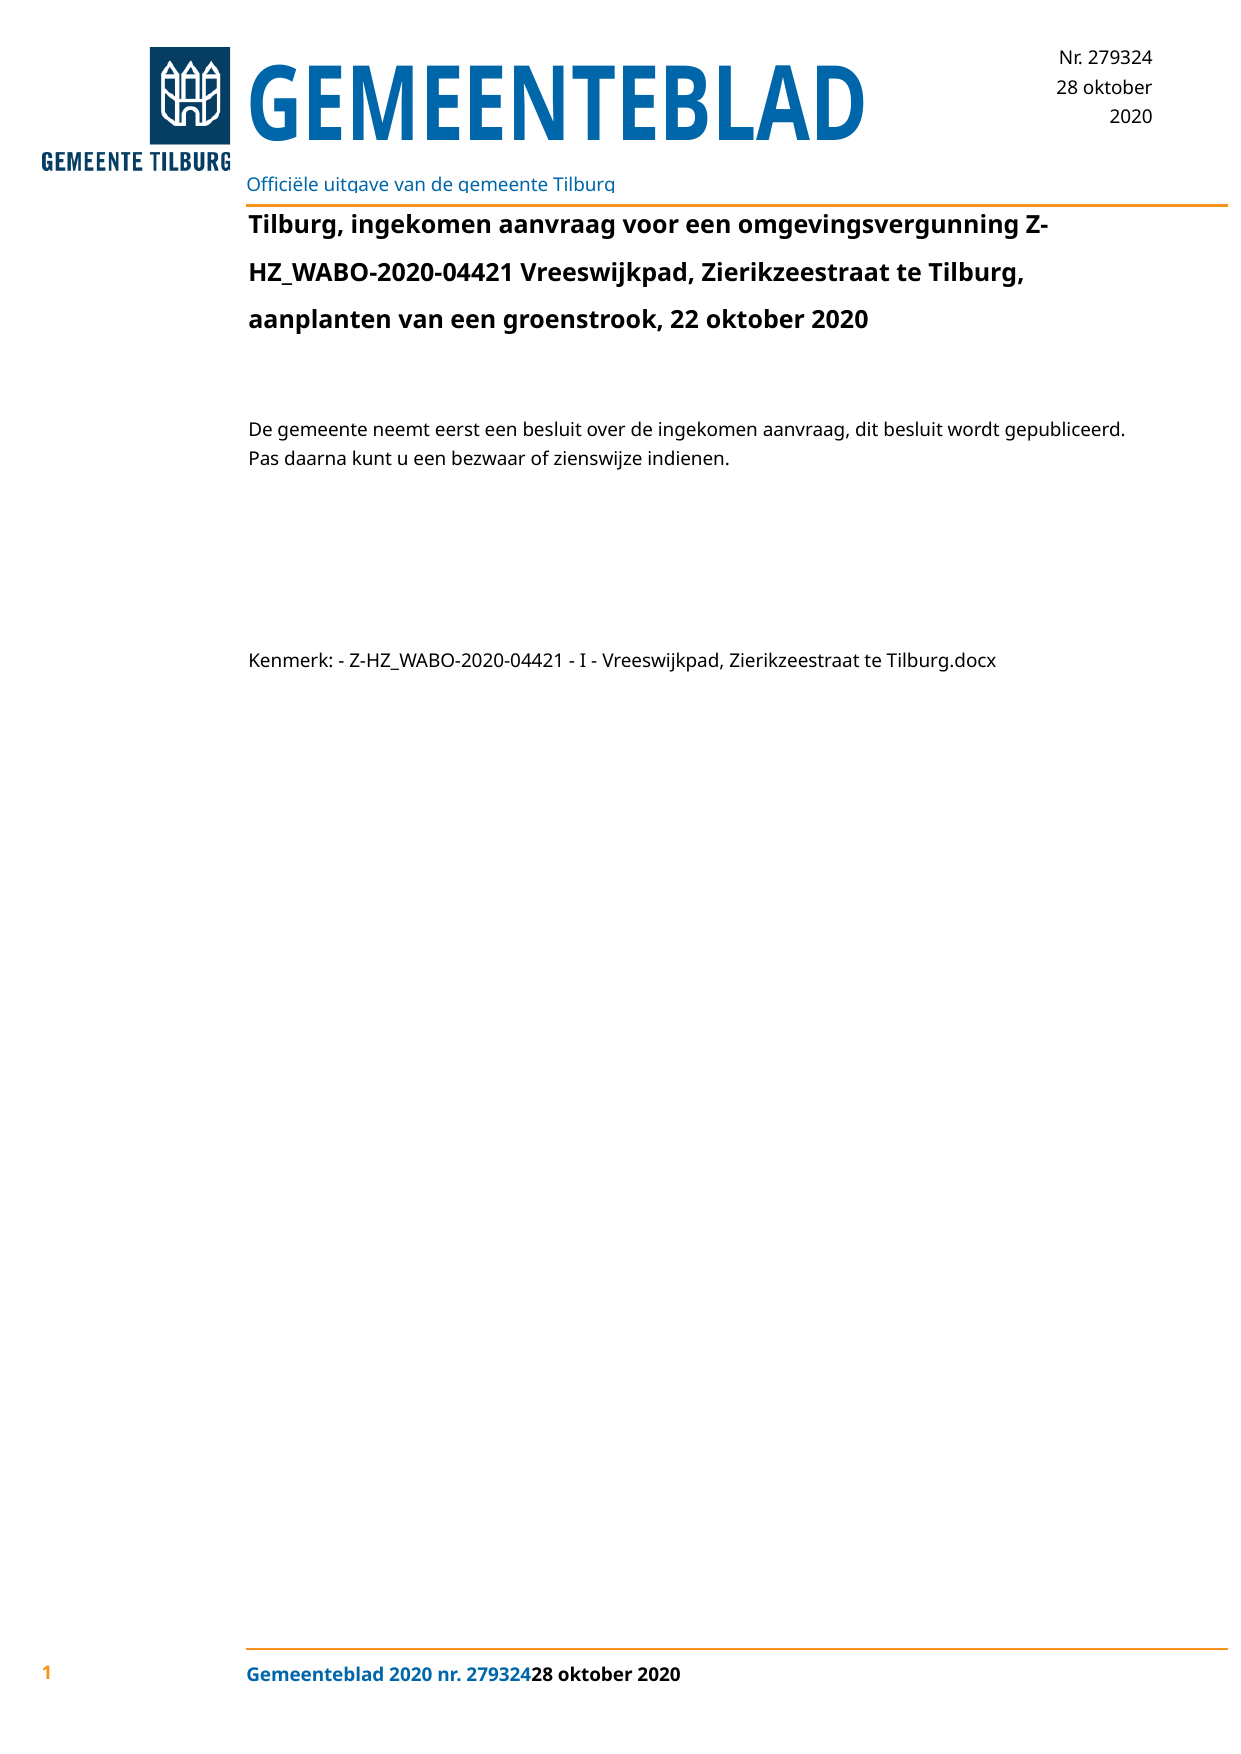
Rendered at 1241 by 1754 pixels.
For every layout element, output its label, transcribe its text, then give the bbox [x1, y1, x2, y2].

text Kenmerk: - Z-HZ_WABO-2020-04421 - I - Vreeswijkpad, Zierikzeestraat te Tilburg.docx [248, 647, 1152, 673]
text De gemeente neemt eerst een besluit over de ingekomen aanvraag, dit besluit wordt gepubliceerd. Pas daarna kunt u een bezwaar of zienswijze indienen. [248, 416, 1152, 471]
picture [41, 47, 231, 172]
text Tilburg, ingekomen aanvraag voor een omgevingsvergunning Z-HZ_WABO-2020-04421 Vreeswijkpad, Zierikzeestraat te Tilburg, aanplanten van een groenstrook, 22 oktober 2020 [248, 207, 1152, 336]
